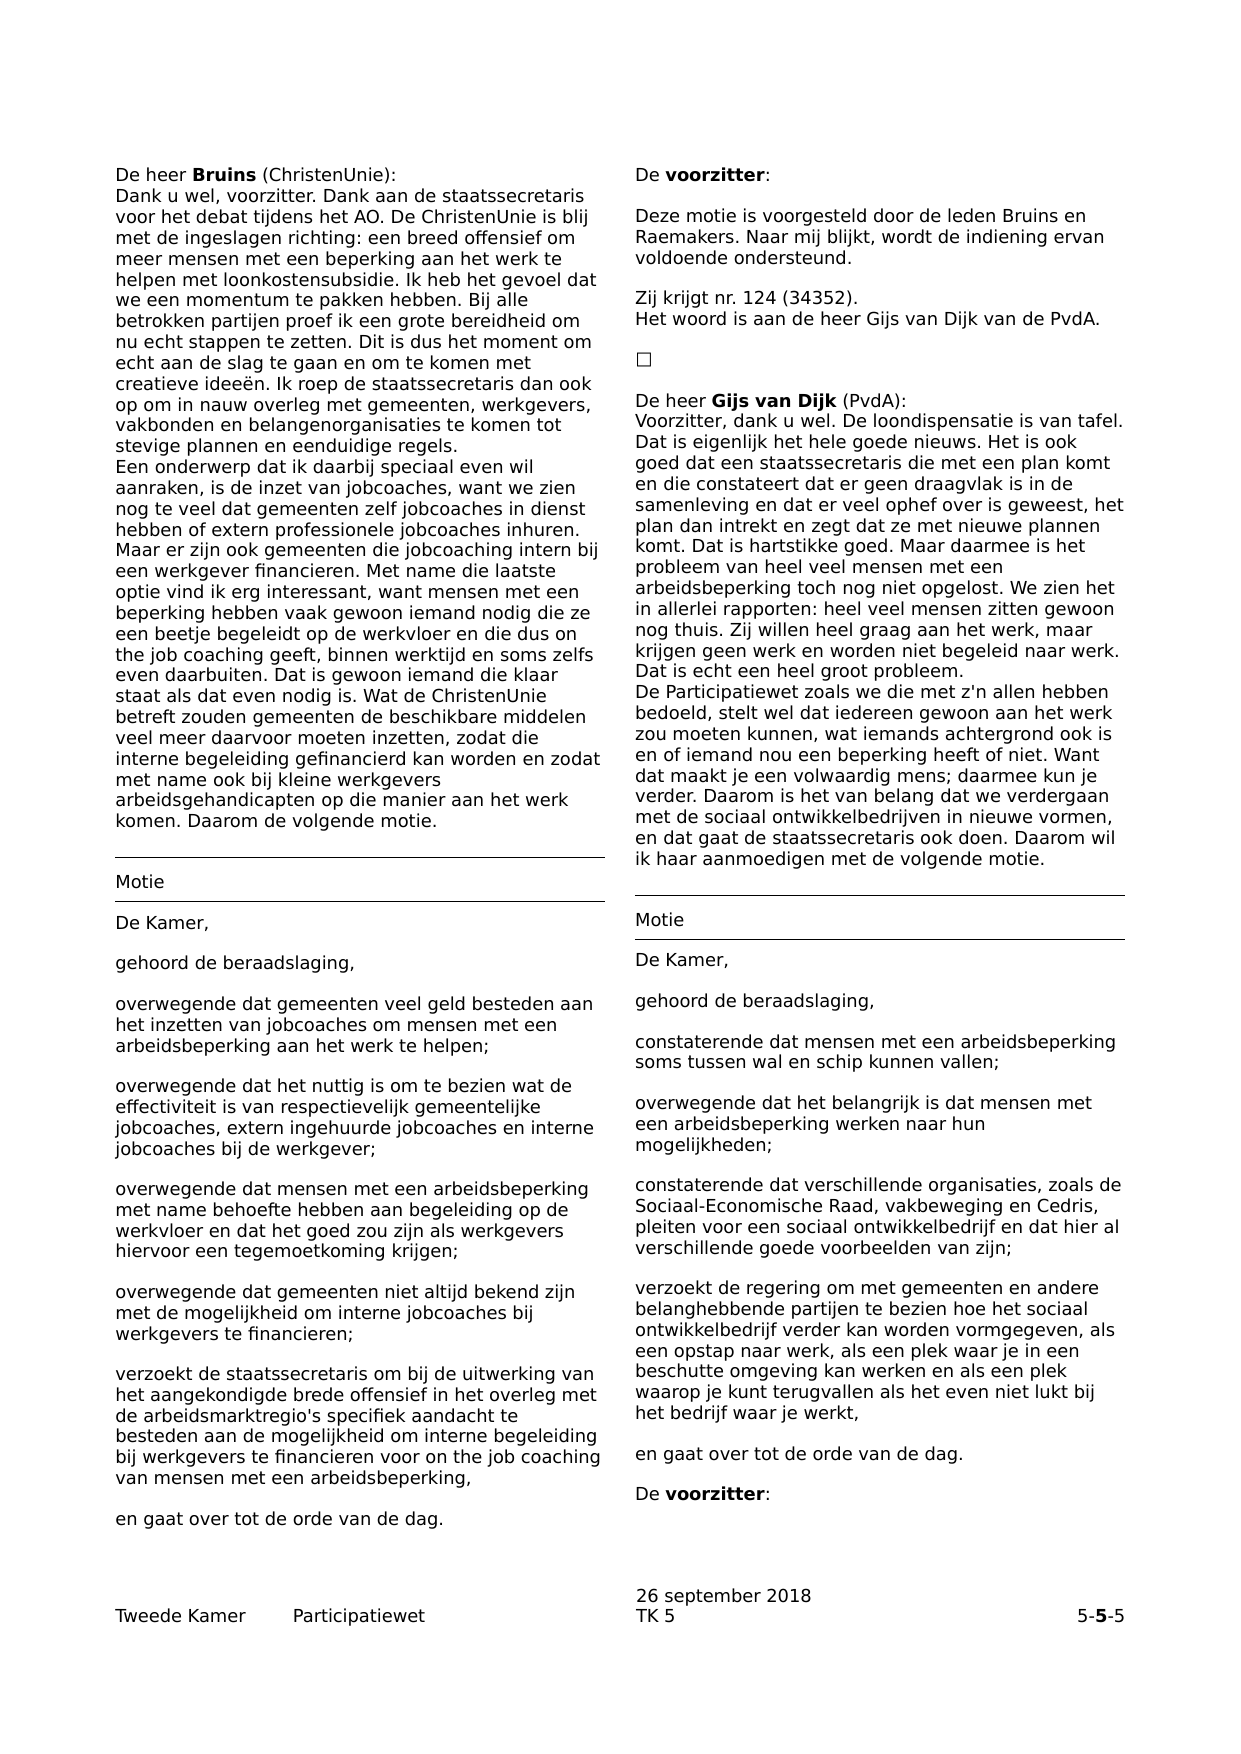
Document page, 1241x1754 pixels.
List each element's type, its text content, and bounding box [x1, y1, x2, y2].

text overwegende dat gemeenten niet altijd bekend zijn met de mogelijkheid om interne jobcoaches bij werkgevers te financieren; [115, 1282, 605, 1344]
text De Participatiewet zoals we die met z'n allen hebben bedoeld, stelt wel dat iedereen gewoon aan het werk zou moeten kunnen, wat iemands achtergrond ook is en of iemand nou een beperking heeft of niet. Want dat maakt je een volwaardig mens; daarmee kun je verder. Daarom is het van belang dat we verdergaan met de sociaal ontwikkelbedrijven in nieuwe vormen, en dat gaat de staatssecretaris ook doen. Daarom wil ik haar aanmoedigen met de volgende motie. [635, 682, 1125, 869]
text en gaat over tot de orde van de dag. [115, 1508, 605, 1529]
text en gaat over tot de orde van de dag. [635, 1443, 1125, 1464]
text Voorzitter, dank u wel. De loondispensatie is van tafel. Dat is eigenlijk het hele goede nieuws. Het is ook goed dat een staatssecretaris die met een plan komt en die constateert dat er geen draagvlak is in de samenleving en dat er veel ophef over is geweest, het plan dan intrekt en zegt dat ze met nieuwe plannen komt. Dat is hartstikke goed. Maar daarmee is het probleem van heel veel mensen met een arbeidsbeperking toch nog niet opgelost. We zien het in allerlei rapporten: heel veel mensen zitten gewoon nog thuis. Zij willen heel graag aan het werk, maar krijgen geen werk en worden niet begeleid naar werk. Dat is echt een heel groot probleem. [635, 411, 1125, 682]
text overwegende dat mensen met een arbeidsbeperking met name behoefte hebben aan begeleiding op de werkvloer en dat het goed zou zijn als werkgevers hiervoor een tegemoetkoming krijgen; [115, 1179, 605, 1262]
text De heer Bruins (ChristenUnie): [115, 165, 605, 186]
text Dank u wel, voorzitter. Dank aan de staatssecretaris voor het debat tijdens het AO. De ChristenUnie is blij met de ingeslagen richting: een breed offensief om meer mensen met een beperking aan het werk te helpen met loonkostensubsidie. Ik heb het gevoel dat we een momentum te pakken hebben. Bij alle betrokken partijen proef ik een grote bereidheid om nu echt stappen te zetten. Dit is dus het moment om echt aan de slag te gaan en om te komen met creatieve ideeën. Ik roep de staatssecretaris dan ook op om in nauw overleg met gemeenten, werkgevers, vakbonden en belangenorganisaties te komen tot stevige plannen en eenduidige regels. [115, 186, 605, 457]
text De Kamer, [115, 912, 605, 933]
text constaterende dat verschillende organisaties, zoals de Sociaal-Economische Raad, vakbeweging en Cedris, pleiten voor een sociaal ontwikkelbedrijf en dat hier al verschillende goede voorbeelden van zijn; [635, 1175, 1125, 1258]
text Deze motie is voorgesteld door de leden Bruins en Raemakers. Naar mij blijkt, wordt de indiening ervan voldoende ondersteund. [635, 206, 1125, 268]
text overwegende dat het belangrijk is dat mensen met een arbeidsbeperking werken naar hun mogelijkheden; [635, 1093, 1125, 1155]
text verzoekt de regering om met gemeenten en andere belanghebbende partijen te bezien hoe het sociaal ontwikkelbedrijf verder kan worden vormgegeven, als een opstap naar werk, als een plek waar je in een beschutte omgeving kan werken en als een plek waarop je kunt terugvallen als het even niet lukt bij het bedrijf waar je werkt, [635, 1278, 1125, 1423]
text De voorzitter: [635, 1484, 1125, 1505]
text constaterende dat mensen met een arbeidsbeperking soms tussen wal en schip kunnen vallen; [635, 1032, 1125, 1073]
text Motie [635, 909, 1125, 930]
text overwegende dat gemeenten veel geld besteden aan het inzetten van jobcoaches om mensen met een arbeidsbeperking aan het werk te helpen; [115, 994, 605, 1056]
text overwegende dat het nuttig is om te bezien wat de effectiviteit is van respectievelijk gemeentelijke jobcoaches, extern ingehuurde jobcoaches en interne jobcoaches bij de werkgever; [115, 1076, 605, 1159]
text gehoord de beraadslaging, [115, 953, 605, 974]
text gehoord de beraadslaging, [635, 991, 1125, 1012]
text Motie [115, 872, 605, 892]
text verzoekt de staatssecretaris om bij de uitwerking van het aangekondigde brede offensief in het overleg met de arbeidsmarktregio's specifiek aandacht te besteden aan de mogelijkheid om interne begeleiding bij werkgevers te financieren voor on the job coaching van mensen met een arbeidsbeperking, [115, 1364, 605, 1488]
text ⬜ [635, 350, 1125, 371]
text De voorzitter: [635, 165, 1125, 186]
text De Kamer, [635, 950, 1125, 971]
text Het woord is aan de heer Gijs van Dijk van de PvdA. [635, 309, 1125, 330]
text Zij krijgt nr. 124 (34352). [635, 288, 1125, 309]
text De heer Gijs van Dijk (PvdA): [635, 391, 1125, 411]
text Een onderwerp dat ik daarbij speciaal even wil aanraken, is de inzet van jobcoaches, want we zien nog te veel dat gemeenten zelf jobcoaches in dienst hebben of extern professionele jobcoaches inhuren. Maar er zijn ook gemeenten die jobcoaching intern bij een werkgever financieren. Met name die laatste optie vind ik erg interessant, want mensen met een beperking hebben vaak gewoon iemand nodig die ze een beetje begeleidt op de werkvloer en die dus on the job coaching geeft, binnen werktijd en soms zelfs even daarbuiten. Dat is gewoon iemand die klaar staat als dat even nodig is. Wat de ChristenUnie betreft zouden gemeenten de beschikbare middelen veel meer daarvoor moeten inzetten, zodat die interne begeleiding gefinancierd kan worden en zodat met name ook bij kleine werkgevers arbeidsgehandicapten op die manier aan het werk komen. Daarom de volgende motie. [115, 457, 605, 832]
